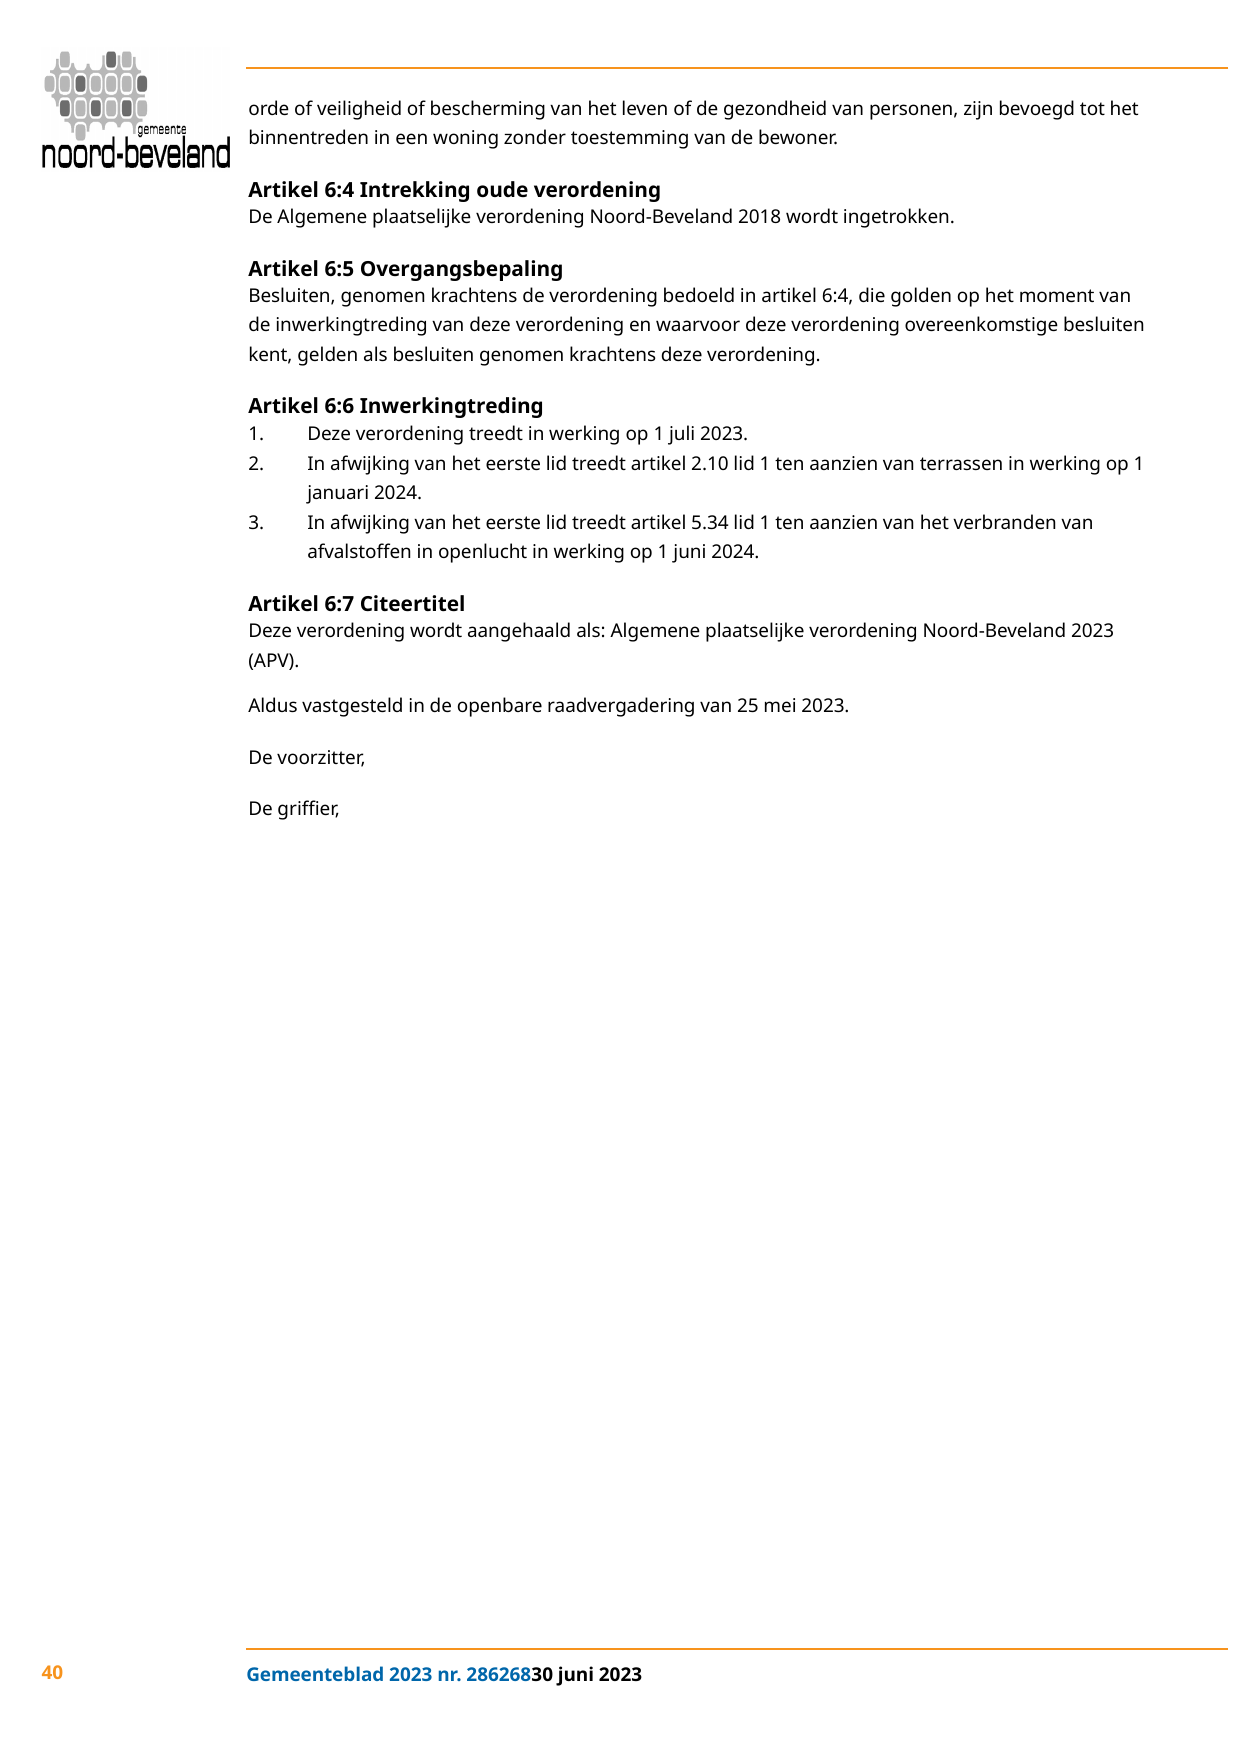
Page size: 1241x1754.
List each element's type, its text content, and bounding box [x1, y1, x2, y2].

list Deze verordening treedt in werking op 1 juli 2023. [248, 420, 1152, 446]
picture [41, 47, 231, 172]
text Deze verordening wordt aangehaald als: Algemene plaatselijke verordening Noord-Beveland 2023 (APV). [248, 617, 1152, 673]
text orde of veiligheid of bescherming van het leven of de gezondheid van personen, zijn bevoegd tot het binnentreden in een woning zonder toestemming van de bewoner. [248, 95, 1152, 150]
text Artikel 6:4 Intrekking oude verordening [248, 175, 1152, 203]
text Artikel 6:5 Overgangsbepaling [248, 254, 1152, 282]
text De voorzitter, [248, 744, 1152, 770]
text Artikel 6:6 Inwerkingtreding [248, 392, 1152, 420]
list In afwijking van het eerste lid treedt artikel 2.10 lid 1 ten aanzien van terrassen in werking op 1 januari 2024. [248, 450, 1152, 505]
list In afwijking van het eerste lid treedt artikel 5.34 lid 1 ten aanzien van het verbranden van afvalstoffen in openlucht in werking op 1 juni 2024. [248, 509, 1152, 564]
text Besluiten, genomen krachtens de verordening bedoeld in artikel 6:4, die golden op het moment van de inwerkingtreding van deze verordening en waarvoor deze verordening overeenkomstige besluiten kent, gelden als besluiten genomen krachtens deze verordening. [248, 282, 1152, 367]
text Aldus vastgesteld in de openbare raadvergadering van 25 mei 2023. [248, 692, 1152, 718]
text Artikel 6:7 Citeertitel [248, 589, 1152, 617]
text De griffier, [248, 795, 1152, 821]
text De Algemene plaatselijke verordening Noord-Beveland 2018 wordt ingetrokken. [248, 203, 1152, 229]
